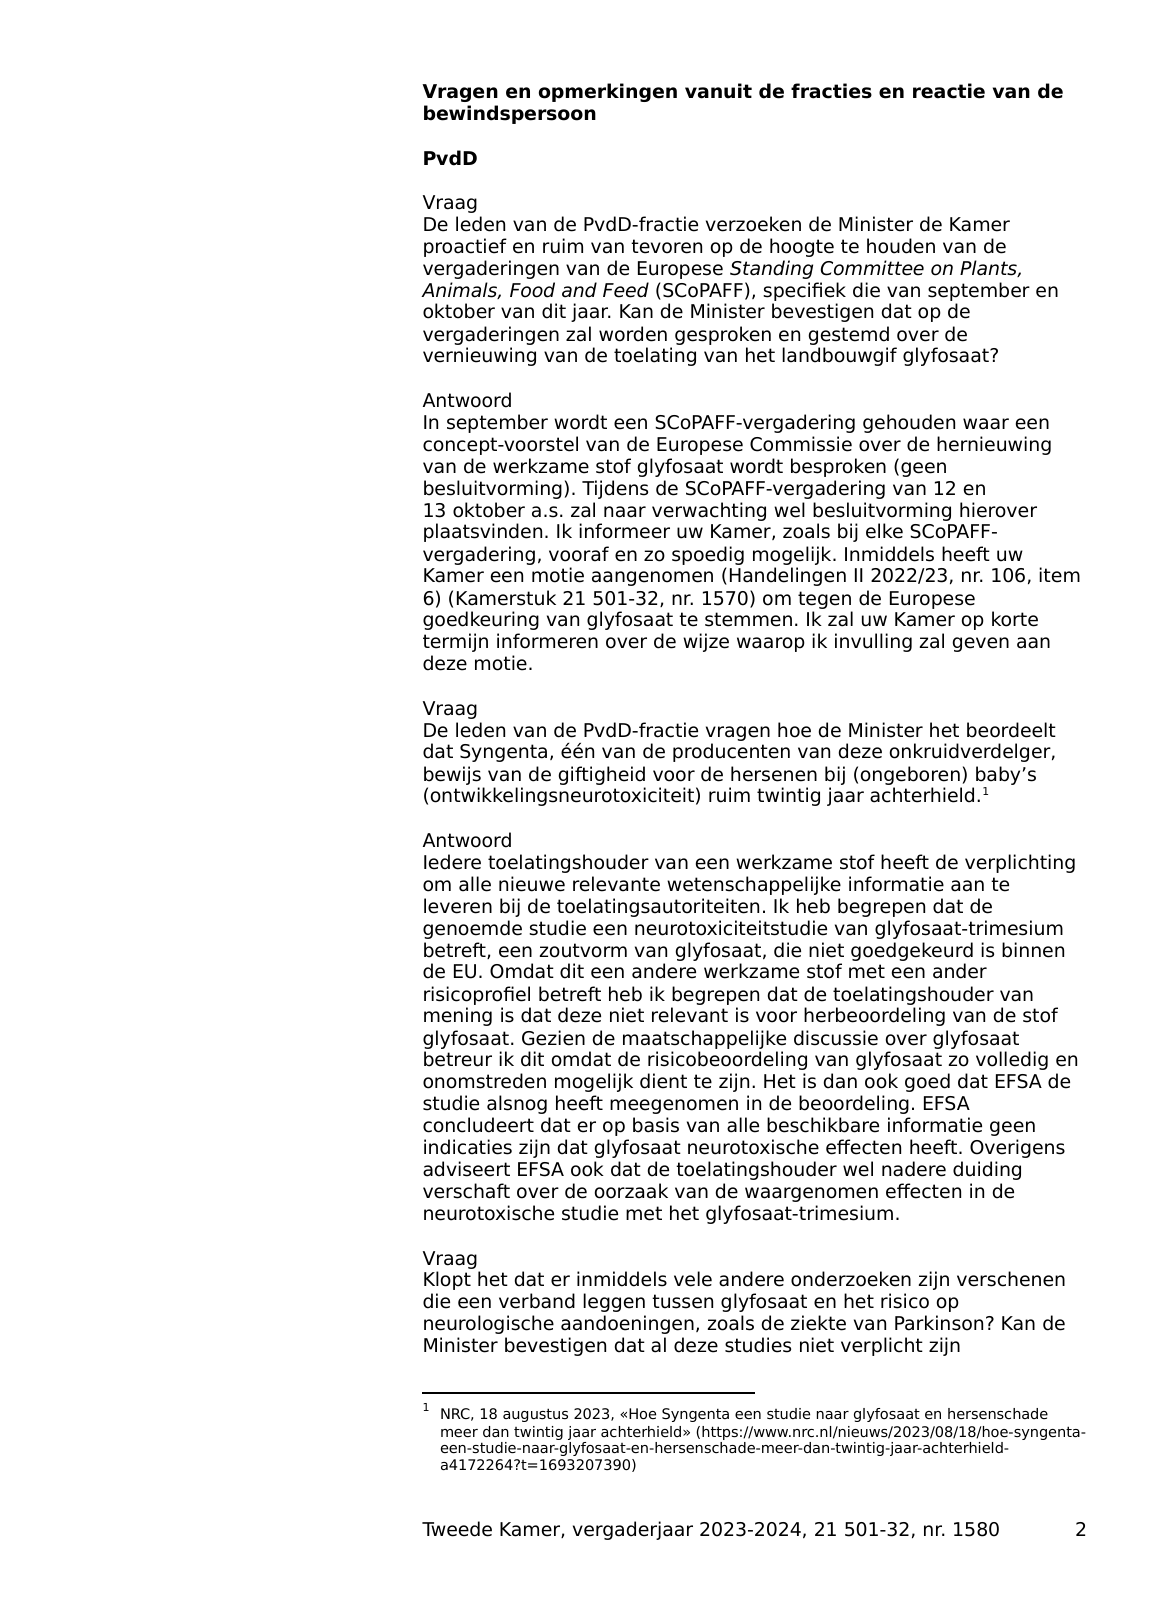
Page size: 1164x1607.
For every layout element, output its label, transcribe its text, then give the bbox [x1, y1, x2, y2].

subtitle PvdD [422, 147, 1087, 169]
text In september wordt een SCoPAFF-vergadering gehouden waar een concept-voorstel van de Europese Commissie over de hernieuwing van de werkzame stof glyfosaat wordt besproken (geen besluitvorming). Tijdens de SCoPAFF-vergadering van 12 en 13 oktober a.s. zal naar verwachting wel besluitvorming hierover plaatsvinden. Ik informeer uw Kamer, zoals bij elke SCoPAFF-vergadering, vooraf en zo spoedig mogelijk. Inmiddels heeft uw Kamer een motie aangenomen (Handelingen II 2022/23, nr. 106, item 6) (Kamerstuk 21 501-32, nr. 1570) om tegen de Europese goedkeuring van glyfosaat te stemmen. Ik zal uw Kamer op korte termijn informeren over de wijze waarop ik invulling zal geven aan deze motie. [422, 412, 1087, 675]
text Vraag [422, 192, 1087, 213]
text De leden van de PvdD-fractie vragen hoe de Minister het beordeelt dat Syngenta, één van de producenten van deze onkruidverdelger, bewijs van de giftigheid voor de hersenen bij (ongeboren) baby’s (ontwikkelingsneurotoxiciteit) ruim twintig jaar achterhield. [422, 719, 1087, 807]
text Vraag [422, 1247, 1087, 1269]
text De leden van de PvdD-fractie verzoeken de Minister de Kamer proactief en ruim van tevoren op de hoogte te houden van de vergaderingen van de Europese Standing Committee on Plants, Animals, Food and Feed (SCoPAFF), specifiek die van september en oktober van dit jaar. Kan de Minister bevestigen dat op de vergaderingen zal worden gesproken en gestemd over de vernieuwing van de toelating van het landbouwgif glyfosaat? [422, 213, 1087, 367]
text Antwoord [422, 829, 1087, 852]
text Klopt het dat er inmiddels vele andere onderzoeken zijn verschenen die een verband leggen tussen glyfosaat en het risico op neurologische aandoeningen, zoals de ziekte van Parkinson? Kan de Minister bevestigen dat al deze studies niet verplicht zijn [422, 1269, 1087, 1357]
text NRC, 18 augustus 2023, «Hoe Syngenta een studie naar glyfosaat en hersenschade meer dan twintig jaar achterhield» (https://www.nrc.nl/nieuws/2023/08/18/hoe-syngenta-een-studie-naar-glyfosaat-en-hersenschade-meer-dan-twintig-jaar-achterhield-a4172264?t=1693207390) [422, 1402, 1087, 1474]
text Iedere toelatingshouder van een werkzame stof heeft de verplichting om alle nieuwe relevante wetenschappelijke informatie aan te leveren bij de toelatingsautoriteiten. Ik heb begrepen dat de genoemde studie een neurotoxiciteitstudie van glyfosaat-trimesium betreft, een zoutvorm van glyfosaat, die niet goedgekeurd is binnen de EU. Omdat dit een andere werkzame stof met een ander risicoprofiel betreft heb ik begrepen dat de toelatingshouder van mening is dat deze niet relevant is voor herbeoordeling van de stof glyfosaat. Gezien de maatschappelijke discussie over glyfosaat betreur ik dit omdat de risicobeoordeling van glyfosaat zo volledig en onomstreden mogelijk dient te zijn. Het is dan ook goed dat EFSA de studie alsnog heeft meegenomen in de beoordeling. EFSA concludeert dat er op basis van alle beschikbare informatie geen indicaties zijn dat glyfosaat neurotoxische effecten heeft. Overigens adviseert EFSA ook dat de toelatingshouder wel nadere duiding verschaft over de oorzaak van de waargenomen effecten in de neurotoxische studie met het glyfosaat-trimesium. [422, 852, 1087, 1225]
text Vraag [422, 697, 1087, 719]
subtitle Vragen en opmerkingen vanuit de fracties en reactie van de bewindspersoon [422, 81, 1087, 125]
text Antwoord [422, 389, 1087, 412]
